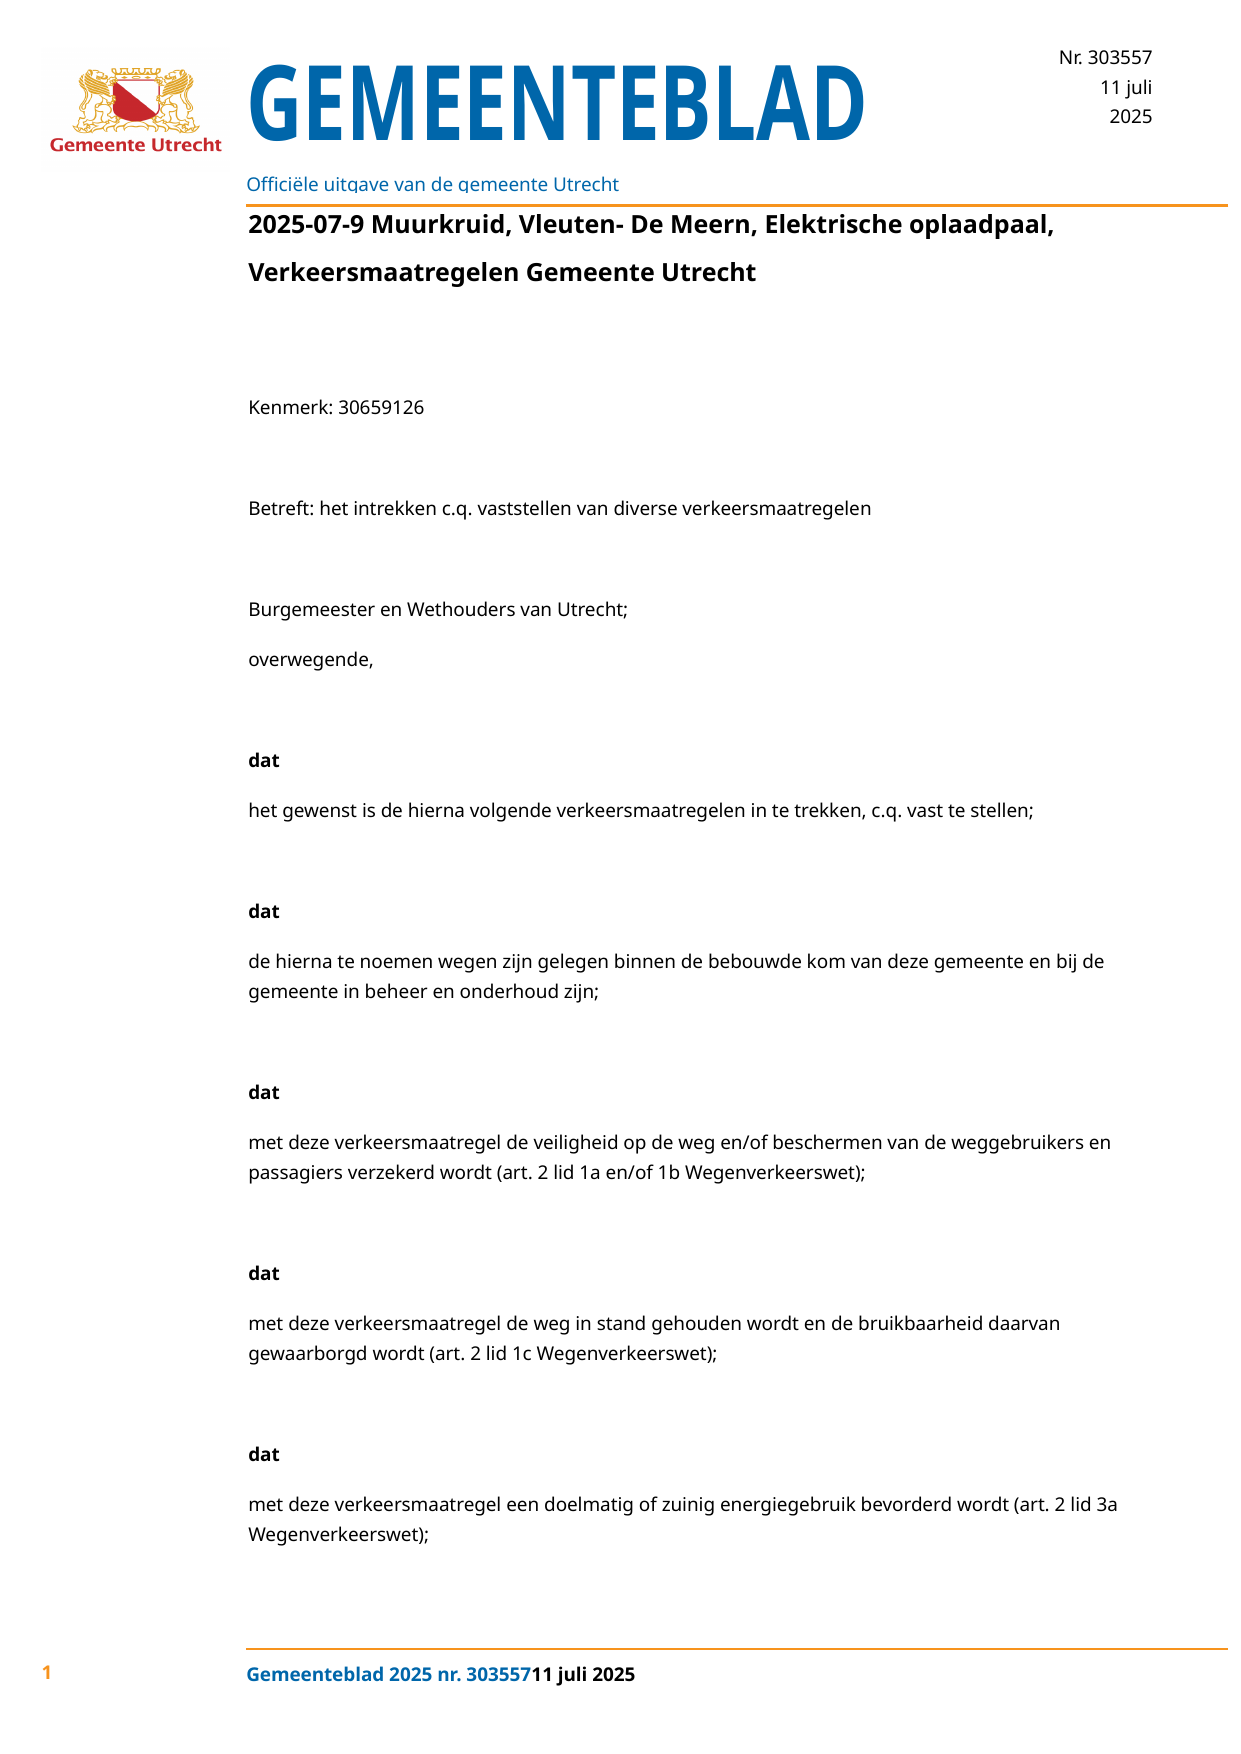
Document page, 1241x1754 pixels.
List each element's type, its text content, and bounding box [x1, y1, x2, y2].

text met deze verkeersmaatregel de veiligheid op de weg en/of beschermen van de weggebruikers en passagiers verzekerd wordt (art. 2 lid 1a en/of 1b Wegenverkeerswet); [248, 1129, 1152, 1185]
text Kenmerk: 30659126 [248, 394, 1152, 420]
text dat [248, 1441, 1152, 1466]
text 2025-07-9 Muurkruid, Vleuten- De Meern, Elektrische oplaadpaal, Verkeersmaatregelen Gemeente Utrecht [248, 207, 1152, 288]
text de hierna te noemen wegen zijn gelegen binnen de bebouwde kom van deze gemeente en bij de gemeente in beheer en onderhoud zijn; [248, 949, 1152, 1004]
picture [41, 47, 231, 172]
text het gewenst is de hierna volgende verkeersmaatregelen in te trekken, c.q. vast te stellen; [248, 797, 1152, 823]
text Betreft: het intrekken c.q. vaststellen van diverse verkeersmaatregelen [248, 495, 1152, 521]
text dat [248, 1079, 1152, 1105]
text overwegende, [248, 646, 1152, 672]
text met deze verkeersmaatregel de weg in stand gehouden wordt en de bruikbaarheid daarvan gewaarborgd wordt (art. 2 lid 1c Wegenverkeerswet); [248, 1310, 1152, 1366]
text dat [248, 747, 1152, 773]
text dat [248, 1260, 1152, 1286]
text met deze verkeersmaatregel een doelmatig of zuinig energiegebruik bevorderd wordt (art. 2 lid 3a Wegenverkeerswet); [248, 1491, 1152, 1546]
text Burgemeester en Wethouders van Utrecht; [248, 596, 1152, 621]
text dat [248, 898, 1152, 924]
